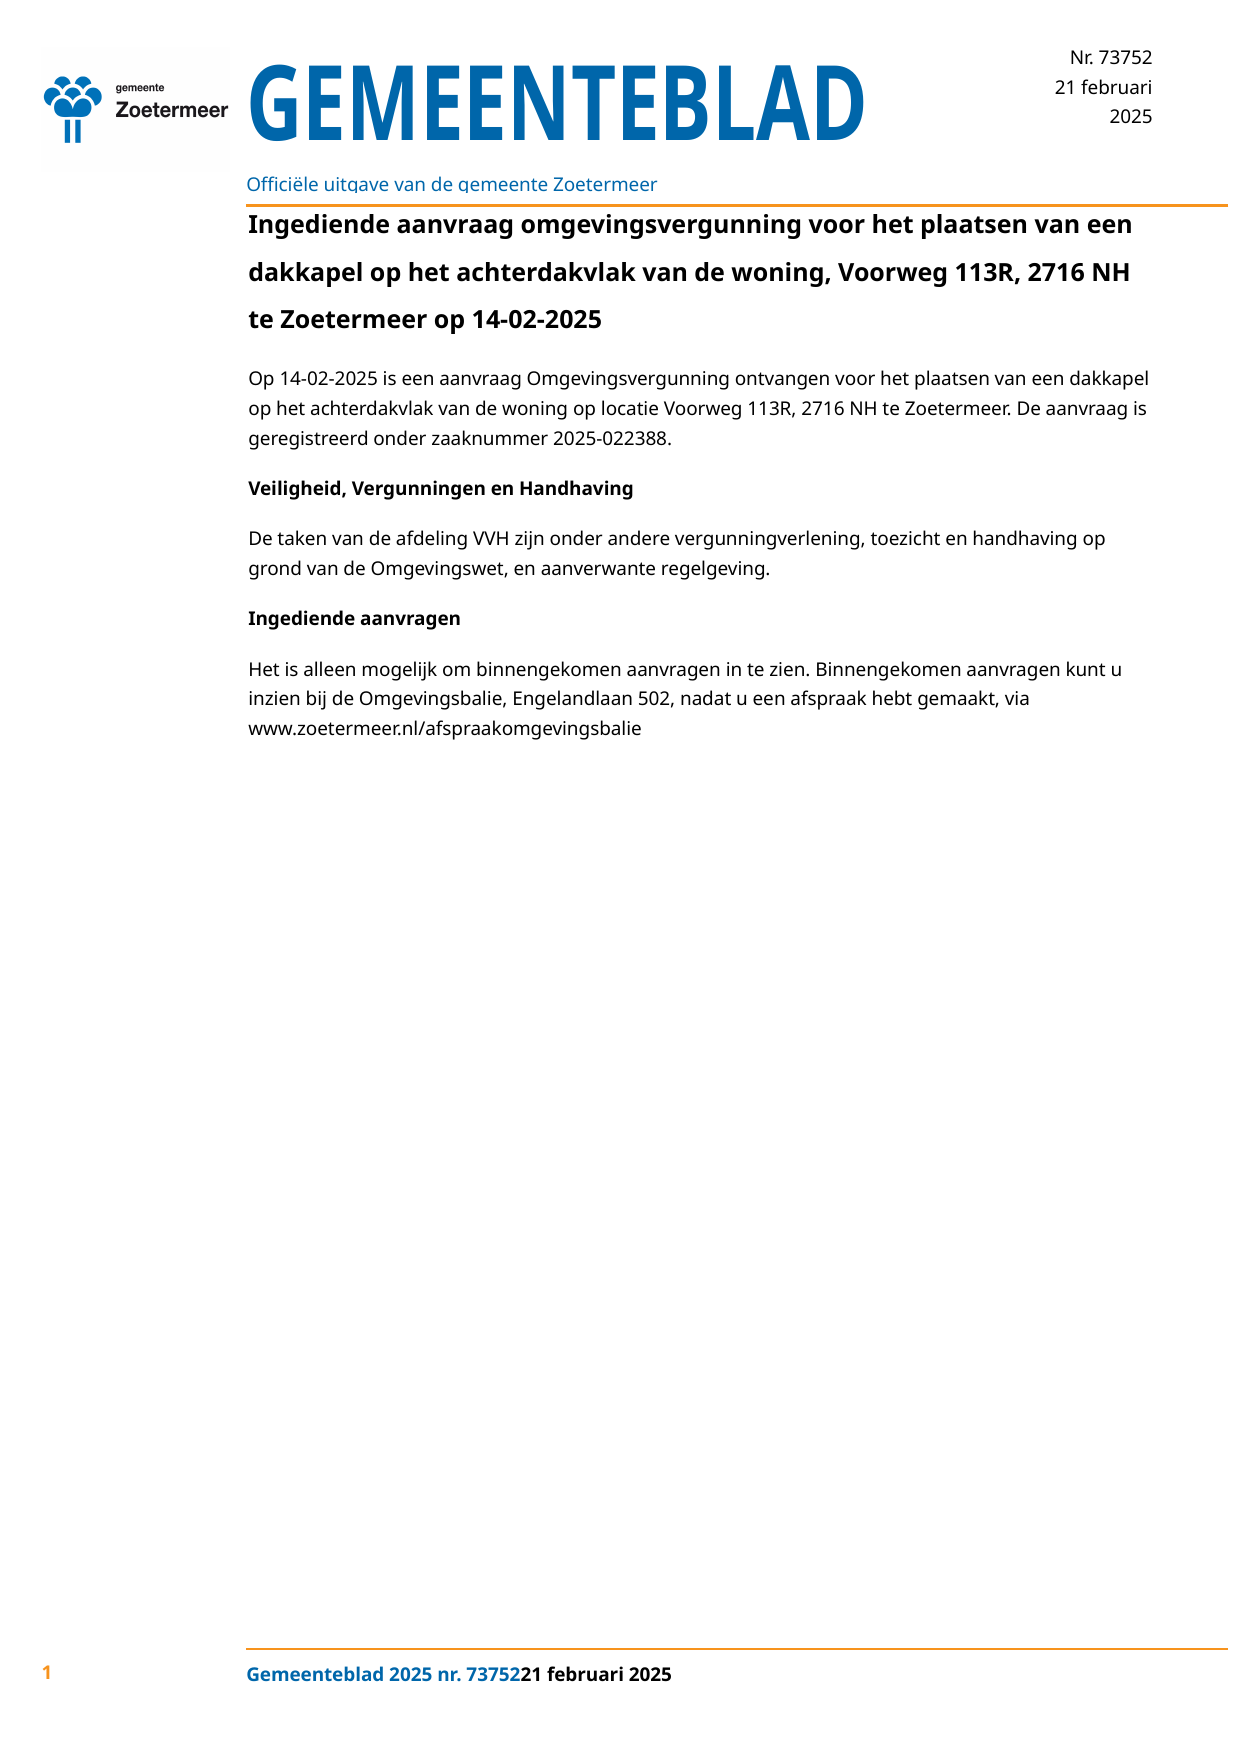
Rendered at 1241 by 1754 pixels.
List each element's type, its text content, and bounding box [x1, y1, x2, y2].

picture [41, 47, 231, 172]
text Op 14-02-2025 is een aanvraag Omgevingsvergunning ontvangen voor het plaatsen van een dakkapel op het achterdakvlak van de woning op locatie Voorweg 113R, 2716 NH te Zoetermeer. De aanvraag is geregistreerd onder zaaknummer 2025-022388. [248, 366, 1152, 450]
text De taken van de afdeling VVH zijn onder andere vergunningverlening, toezicht en handhaving op grond van de Omgevingswet, en aanverwante regelgeving. [248, 526, 1152, 581]
text Veiligheid, Vergunningen en Handhaving [248, 475, 1152, 501]
text Ingediende aanvraag omgevingsvergunning voor het plaatsen van een dakkapel op het achterdakvlak van de woning, Voorweg 113R, 2716 NH te Zoetermeer op 14-02-2025 [248, 207, 1152, 336]
text Ingediende aanvragen [248, 606, 1152, 631]
text Het is alleen mogelijk om binnengekomen aanvragen in te zien. Binnengekomen aanvragen kunt u inzien bij de Omgevingsbalie, Engelandlaan 502, nadat u een afspraak hebt gemaakt, via www.zoetermeer.nl/afspraakomgevingsbalie [248, 656, 1152, 741]
